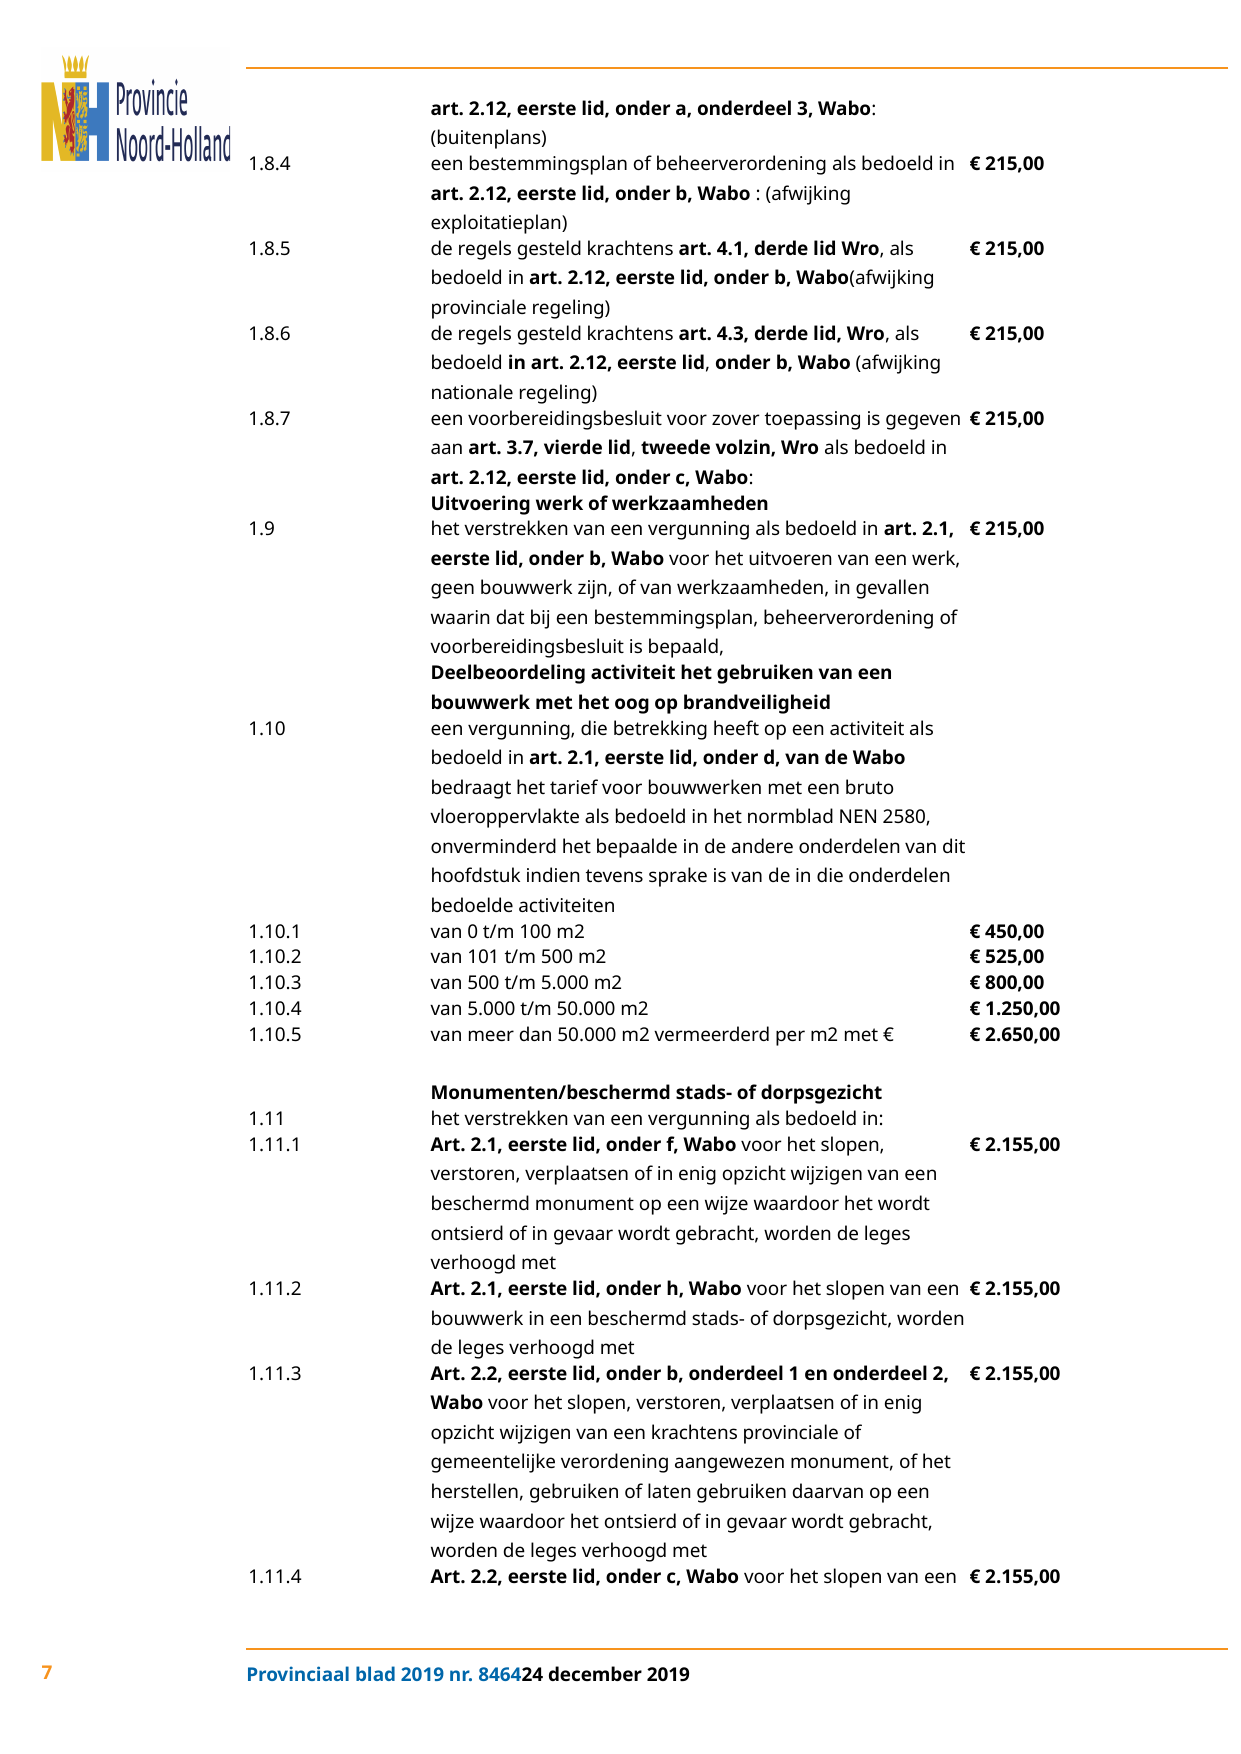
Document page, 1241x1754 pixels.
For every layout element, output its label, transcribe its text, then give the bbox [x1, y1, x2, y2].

table_cell van 500 t/m 5.000 m2 [430, 970, 969, 995]
table_cell van 101 t/m 500 m2 [430, 944, 969, 969]
table_cell Art. 2.2, eerste lid, onder b, onderdeel 1 en onderdeel 2, Wabo voor het slopen, verstoren, verplaatsen of in enig opzicht wijzigen van een krachtens provinciale of gemeentelijke verordening aangewezen monument, of het herstellen, gebruiken of laten gebruiken daarvan op een wijze waardoor het ontsierd of in gevaar wordt gebracht, worden de leges verhoogd met [430, 1360, 969, 1563]
table_cell 1.10.3 [248, 970, 430, 995]
table_cell € 2.155,00 [969, 1360, 1152, 1563]
table_cell 1.10.4 [248, 995, 430, 1021]
table_cell € 525,00 [969, 944, 1152, 969]
table_cell 1.10.5 [248, 1021, 430, 1047]
table_cell 1.8.7 [248, 405, 430, 490]
table_cell 1.10 [248, 715, 430, 918]
table_cell Uitvoering werk of werkzaamheden [430, 490, 969, 515]
table_cell het verstrekken van een vergunning als bedoeld in art. 2.1, eerste lid, onder b, Wabo voor het uitvoeren van een werk, geen bouwwerk zijn, of van werkzaamheden, in gevallen waarin dat bij een bestemmingsplan, beheerverordening of voorbereidingsbesluit is bepaald, [430, 515, 969, 659]
table_header [248, 1080, 430, 1105]
table_cell [248, 95, 430, 150]
table_cell van meer dan 50.000 m2 vermeerderd per m2 met € [430, 1021, 969, 1047]
table_cell 1.11.2 [248, 1275, 430, 1360]
table_cell art. 2.12, eerste lid, onder a, onderdeel 3, Wabo: (buitenplans) [430, 95, 969, 150]
table_cell Art. 2.1, eerste lid, onder f, Wabo voor het slopen, verstoren, verplaatsen of in enig opzicht wijzigen van een beschermd monument op een wijze waardoor het wordt ontsierd of in gevaar wordt gebracht, worden de leges verhoogd met [430, 1131, 969, 1275]
table_cell € 215,00 [969, 320, 1152, 405]
table_cell € 215,00 [969, 405, 1152, 490]
table_cell 1.11.3 [248, 1360, 430, 1563]
table_cell [248, 660, 430, 715]
table_cell [969, 490, 1152, 515]
table_cell de regels gesteld krachtens art. 4.3, derde lid, Wro, als bedoeld in art. 2.12, eerste lid, onder b, Wabo (afwijking nationale regeling) [430, 320, 969, 405]
table_cell [969, 1105, 1152, 1131]
table_cell [248, 490, 430, 515]
table_cell € 450,00 [969, 918, 1152, 944]
table_cell € 2.155,00 [969, 1563, 1152, 1589]
table_cell 1.11.1 [248, 1131, 430, 1275]
table_cell [969, 95, 1152, 150]
table_cell [969, 660, 1152, 715]
table_cell 1.8.4 [248, 150, 430, 235]
table_cell een vergunning, die betrekking heeft op een activiteit als bedoeld in art. 2.1, eerste lid, onder d, van de Wabo bedraagt het tarief voor bouwwerken met een bruto vloeroppervlakte als bedoeld in het normblad NEN 2580, onverminderd het bepaalde in de andere onderdelen van dit hoofdstuk indien tevens sprake is van de in die onderdelen bedoelde activiteiten [430, 715, 969, 918]
table_cell € 215,00 [969, 150, 1152, 235]
table_cell Art. 2.1, eerste lid, onder h, Wabo voor het slopen van een bouwwerk in een beschermd stads- of dorpsgezicht, worden de leges verhoogd met [430, 1275, 969, 1360]
table_cell van 0 t/m 100 m2 [430, 918, 969, 944]
table_cell van 5.000 t/m 50.000 m2 [430, 995, 969, 1021]
table_cell 1.11.4 [248, 1563, 430, 1589]
table_cell een bestemmingsplan of beheerverordening als bedoeld in art. 2.12, eerste lid, onder b, Wabo : (afwijking exploitatieplan) [430, 150, 969, 235]
table_cell € 800,00 [969, 970, 1152, 995]
table_cell de regels gesteld krachtens art. 4.1, derde lid Wro, als bedoeld in art. 2.12, eerste lid, onder b, Wabo(afwijking provinciale regeling) [430, 235, 969, 320]
table_cell 1.8.5 [248, 235, 430, 320]
table_cell een voorbereidingsbesluit voor zover toepassing is gegeven aan art. 3.7, vierde lid, tweede volzin, Wro als bedoeld in art. 2.12, eerste lid, onder c, Wabo: [430, 405, 969, 490]
table_cell 1.8.6 [248, 320, 430, 405]
table_cell 1.10.2 [248, 944, 430, 969]
table_cell € 1.250,00 [969, 995, 1152, 1021]
table_cell [969, 715, 1152, 918]
table_header [969, 1080, 1152, 1105]
table_cell Deelbeoordeling activiteit het gebruiken van een bouwwerk met het oog op brandveiligheid [430, 660, 969, 715]
table_cell € 215,00 [969, 515, 1152, 659]
table_cell € 215,00 [969, 235, 1152, 320]
picture [41, 47, 231, 172]
table_cell 1.9 [248, 515, 430, 659]
table_cell € 2.155,00 [969, 1275, 1152, 1360]
table_cell 1.11 [248, 1105, 430, 1131]
table_cell € 2.155,00 [969, 1131, 1152, 1275]
table_cell Art. 2.2, eerste lid, onder c, Wabo voor het slopen van een [430, 1563, 969, 1589]
table_header Monumenten/beschermd stads- of dorpsgezicht [430, 1080, 969, 1105]
table_cell € 2.650,00 [969, 1021, 1152, 1047]
table_cell het verstrekken van een vergunning als bedoeld in: [430, 1105, 969, 1131]
table_cell 1.10.1 [248, 918, 430, 944]
